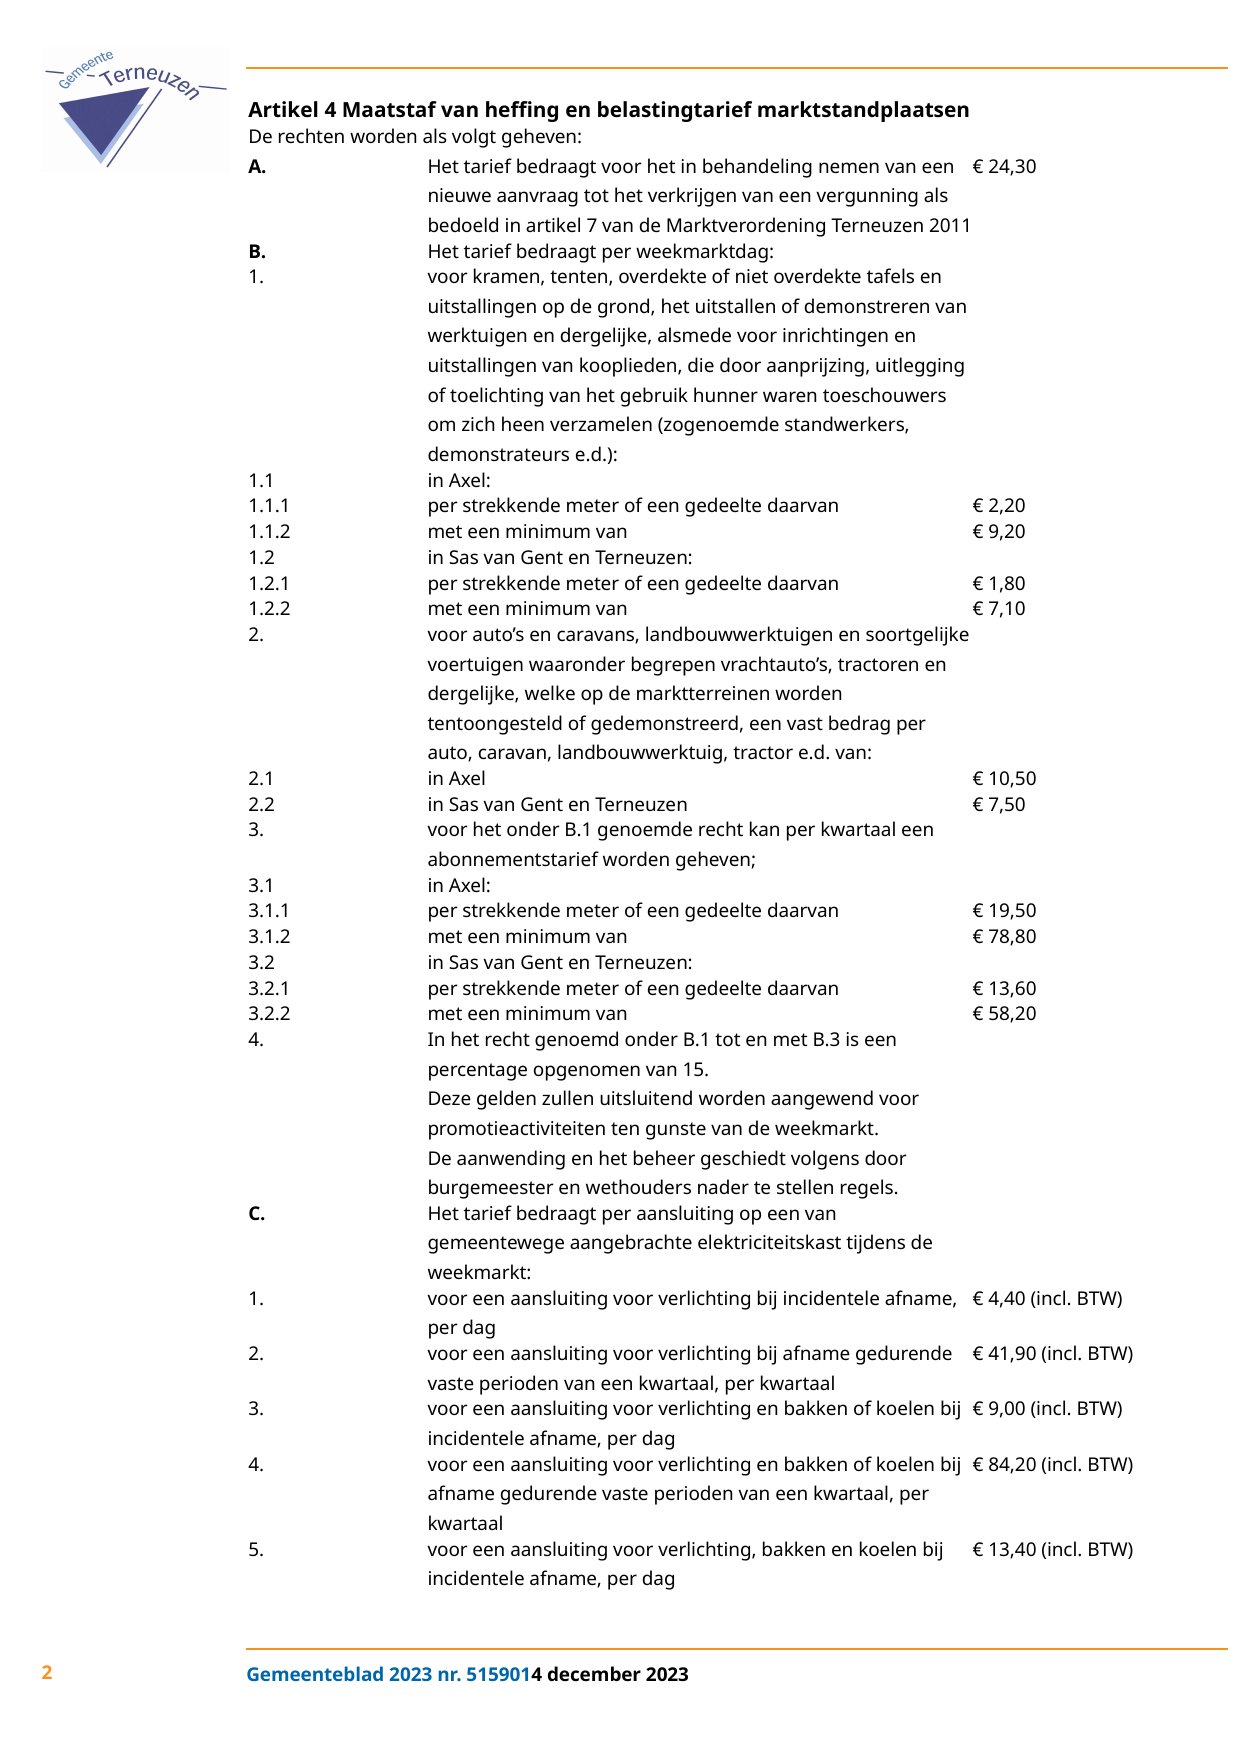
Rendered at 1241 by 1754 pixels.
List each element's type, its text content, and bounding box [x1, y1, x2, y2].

table_cell in Sas van Gent en Terneuzen: [427, 949, 972, 975]
table_cell 3. [248, 1396, 427, 1451]
table_cell in Sas van Gent en Terneuzen [427, 791, 972, 817]
table_cell 1.1.2 [248, 518, 427, 544]
table_cell € 7,10 [973, 595, 1152, 621]
table_cell [973, 467, 1152, 492]
table_cell 3.1.1 [248, 898, 427, 923]
table_cell 1. [248, 264, 427, 467]
table_cell € 7,50 [973, 791, 1152, 817]
table_cell voor een aansluiting voor verlichting en bakken of koelen bij afname gedurende vaste perioden van een kwartaal, per kwartaal [427, 1451, 972, 1536]
table_cell voor het onder B.1 genoemde recht kan per kwartaal een abonnementstarief worden geheven; [427, 817, 972, 872]
table_cell voor kramen, tenten, overdekte of niet overdekte tafels en uitstallingen op de grond, het uitstallen of demonstreren van werktuigen en dergelijke, alsmede voor inrichtingen en uitstallingen van kooplieden, die door aanprijzing, uitlegging of toelichting van het gebruik hunner waren toeschouwers om zich heen verzamelen (zogenoemde standwerkers, demonstrateurs e.d.): [427, 264, 972, 467]
table_cell in Axel [427, 765, 972, 791]
table_cell € 41,90 (incl. BTW) [973, 1340, 1152, 1396]
table_cell 1. [248, 1285, 427, 1340]
table_cell € 58,20 [973, 1001, 1152, 1026]
table_cell [973, 621, 1152, 765]
table_cell € 1,80 [973, 570, 1152, 595]
table_cell [973, 817, 1152, 872]
table_cell 1.1.1 [248, 493, 427, 518]
table_cell 1.2.1 [248, 570, 427, 595]
table_header A. [248, 153, 427, 238]
table_cell [973, 872, 1152, 898]
table_cell € 9,00 (incl. BTW) [973, 1396, 1152, 1451]
table_cell met een minimum van [427, 924, 972, 949]
table_cell € 2,20 [973, 493, 1152, 518]
table_cell per strekkende meter of een gedeelte daarvan [427, 975, 972, 1001]
table_cell in Sas van Gent en Terneuzen: [427, 544, 972, 570]
table_cell 3.2.2 [248, 1001, 427, 1026]
table_cell 5. [248, 1536, 427, 1591]
table_header Het tarief bedraagt voor het in behandeling nemen van een nieuwe aanvraag tot het verkrijgen van een vergunning als bedoeld in artikel 7 van de Marktverordening Terneuzen 2011 [427, 153, 972, 238]
table_cell per strekkende meter of een gedeelte daarvan [427, 898, 972, 923]
table_cell 2.2 [248, 791, 427, 817]
table_cell 2. [248, 621, 427, 765]
table_cell 4. [248, 1451, 427, 1536]
table_cell per strekkende meter of een gedeelte daarvan [427, 493, 972, 518]
table_cell [973, 949, 1152, 975]
picture [41, 47, 231, 172]
table_cell B. [248, 238, 427, 263]
table_cell € 78,80 [973, 924, 1152, 949]
table_cell € 4,40 (incl. BTW) [973, 1285, 1152, 1340]
table_header € 24,30 [973, 153, 1152, 238]
table_cell 2.1 [248, 765, 427, 791]
table_cell 1.2 [248, 544, 427, 570]
table_cell Het tarief bedraagt per weekmarktdag: [427, 238, 972, 263]
table_cell [973, 544, 1152, 570]
table_cell 4. [248, 1026, 427, 1200]
table_cell voor auto’s en caravans, landbouwwerktuigen en soortgelijke voertuigen waaronder begrepen vrachtauto’s, tractoren en dergelijke, welke op de marktterreinen worden tentoongesteld of gedemonstreerd, een vast bedrag per auto, caravan, landbouwwerktuig, tractor e.d. van: [427, 621, 972, 765]
table_cell € 13,60 [973, 975, 1152, 1001]
table_cell per strekkende meter of een gedeelte daarvan [427, 570, 972, 595]
table_cell 3. [248, 817, 427, 872]
text De rechten worden als volgt geheven: [248, 123, 1152, 149]
table_cell met een minimum van [427, 518, 972, 544]
table_cell In het recht genoemd onder B.1 tot en met B.3 is een percentage opgenomen van 15. Deze gelden zullen uitsluitend worden aangewend voor promotieactiviteiten ten gunste van de weekmarkt. De aanwending en het beheer geschiedt volgens door burgemeester en wethouders nader te stellen regels. [427, 1026, 972, 1200]
table_cell 1.2.2 [248, 595, 427, 621]
table_cell 3.1 [248, 872, 427, 898]
table_cell € 84,20 (incl. BTW) [973, 1451, 1152, 1536]
table_cell [973, 238, 1152, 263]
table_cell € 19,50 [973, 898, 1152, 923]
table_cell met een minimum van [427, 1001, 972, 1026]
table_cell voor een aansluiting voor verlichting en bakken of koelen bij incidentele afname, per dag [427, 1396, 972, 1451]
table_cell € 13,40 (incl. BTW) [973, 1536, 1152, 1591]
table_cell 3.2 [248, 949, 427, 975]
table_cell in Axel: [427, 467, 972, 492]
table_cell € 10,50 [973, 765, 1152, 791]
table_cell C. [248, 1200, 427, 1285]
table_cell [973, 1026, 1152, 1200]
table_cell voor een aansluiting voor verlichting, bakken en koelen bij incidentele afname, per dag [427, 1536, 972, 1591]
table_cell [973, 264, 1152, 467]
table_cell Het tarief bedraagt per aansluiting op een van gemeentewege aangebrachte elektriciteitskast tijdens de weekmarkt: [427, 1200, 972, 1285]
table_cell [973, 1200, 1152, 1285]
text Artikel 4 Maatstaf van heffing en belastingtarief marktstandplaatsen [248, 95, 1152, 123]
table_cell 1.1 [248, 467, 427, 492]
table_cell in Axel: [427, 872, 972, 898]
table_cell voor een aansluiting voor verlichting bij incidentele afname, per dag [427, 1285, 972, 1340]
table_cell € 9,20 [973, 518, 1152, 544]
table_cell 2. [248, 1340, 427, 1396]
table_cell met een minimum van [427, 595, 972, 621]
table_cell 3.1.2 [248, 924, 427, 949]
table_cell voor een aansluiting voor verlichting bij afname gedurende vaste perioden van een kwartaal, per kwartaal [427, 1340, 972, 1396]
table_cell 3.2.1 [248, 975, 427, 1001]
